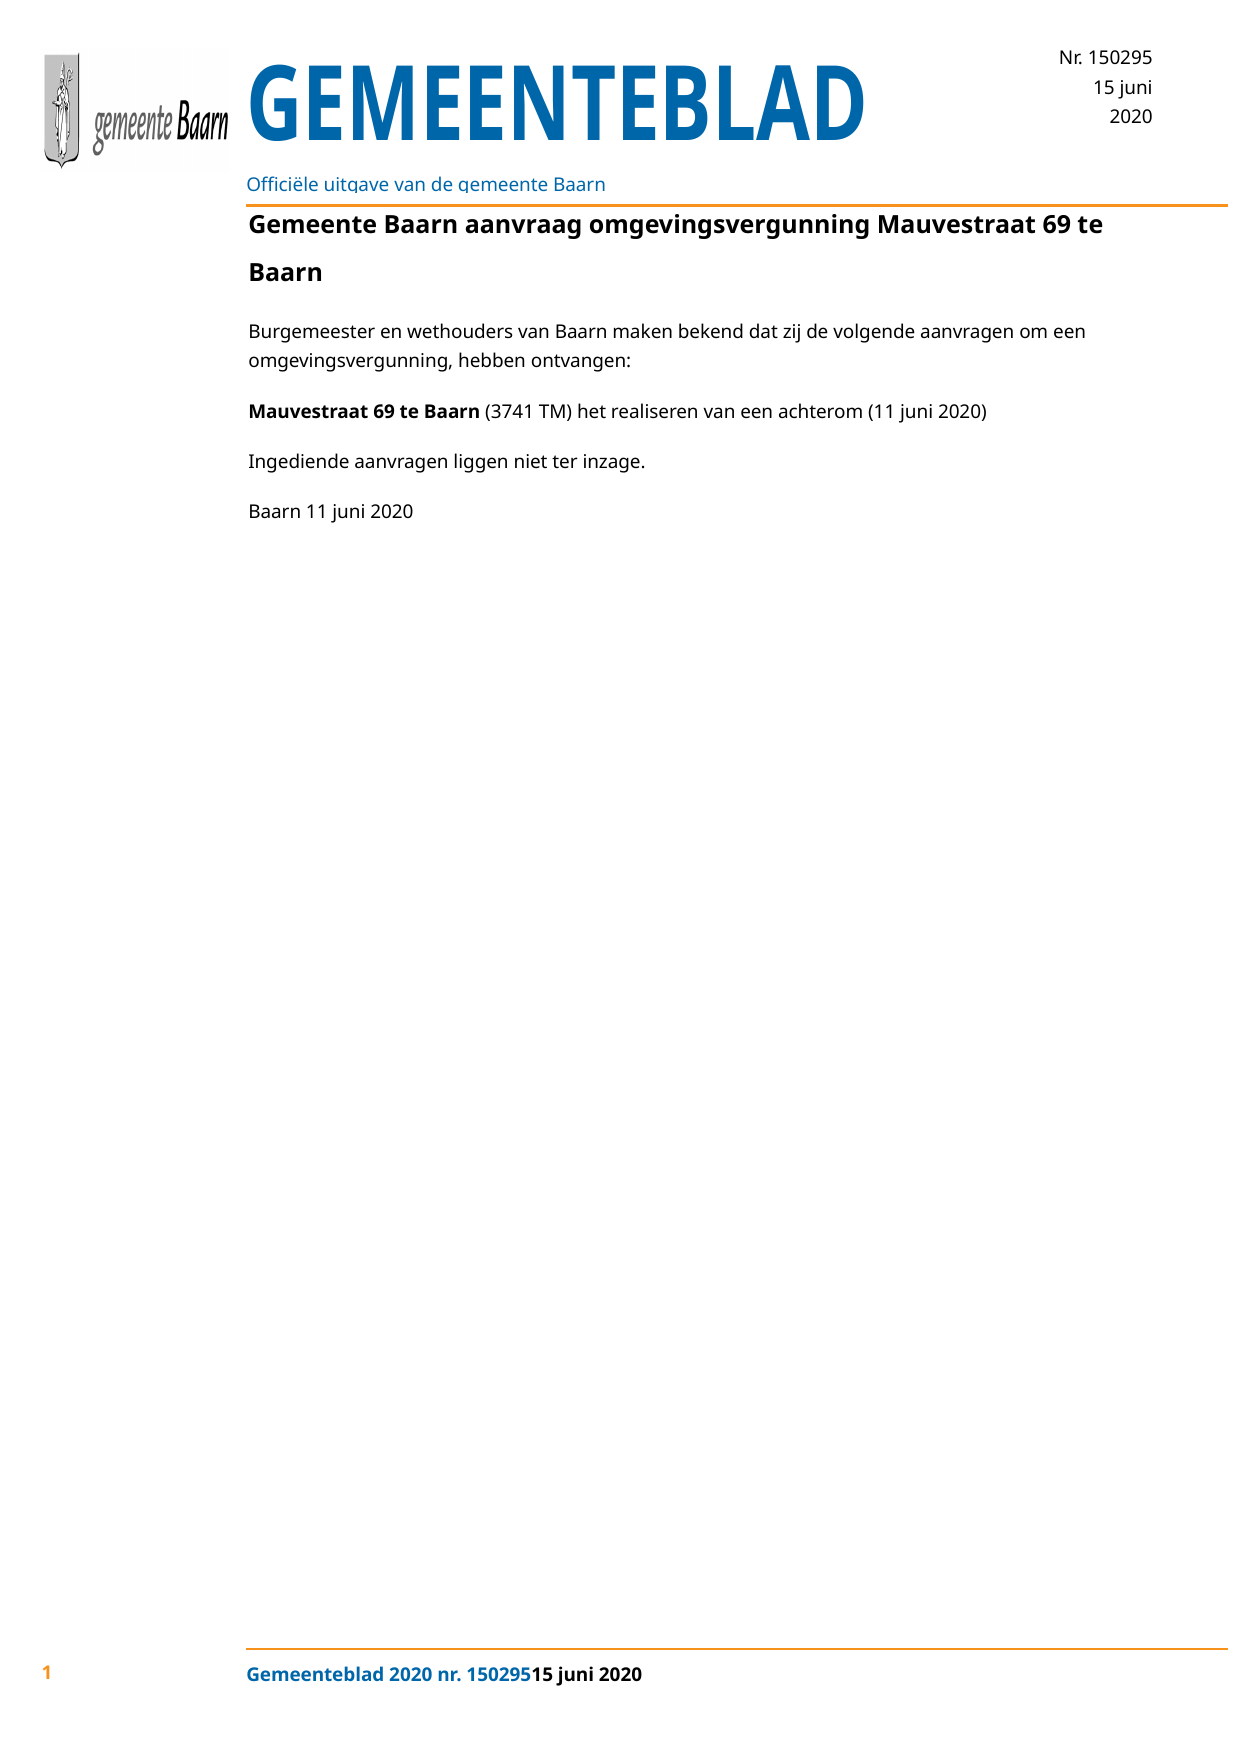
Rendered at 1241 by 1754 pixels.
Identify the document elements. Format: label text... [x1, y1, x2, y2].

text Mauvestraat 69 te Baarn (3741 TM) het realiseren van een achterom (11 juni 2020) [248, 398, 1152, 424]
picture [41, 47, 231, 172]
text Ingediende aanvragen liggen niet ter inzage. [248, 448, 1152, 474]
text Burgemeester en wethouders van Baarn maken bekend dat zij de volgende aanvragen om een omgevingsvergunning, hebben ontvangen: [248, 318, 1152, 373]
text Baarn 11 juni 2020 [248, 499, 1152, 524]
text Gemeente Baarn aanvraag omgevingsvergunning Mauvestraat 69 te Baarn [248, 207, 1152, 288]
